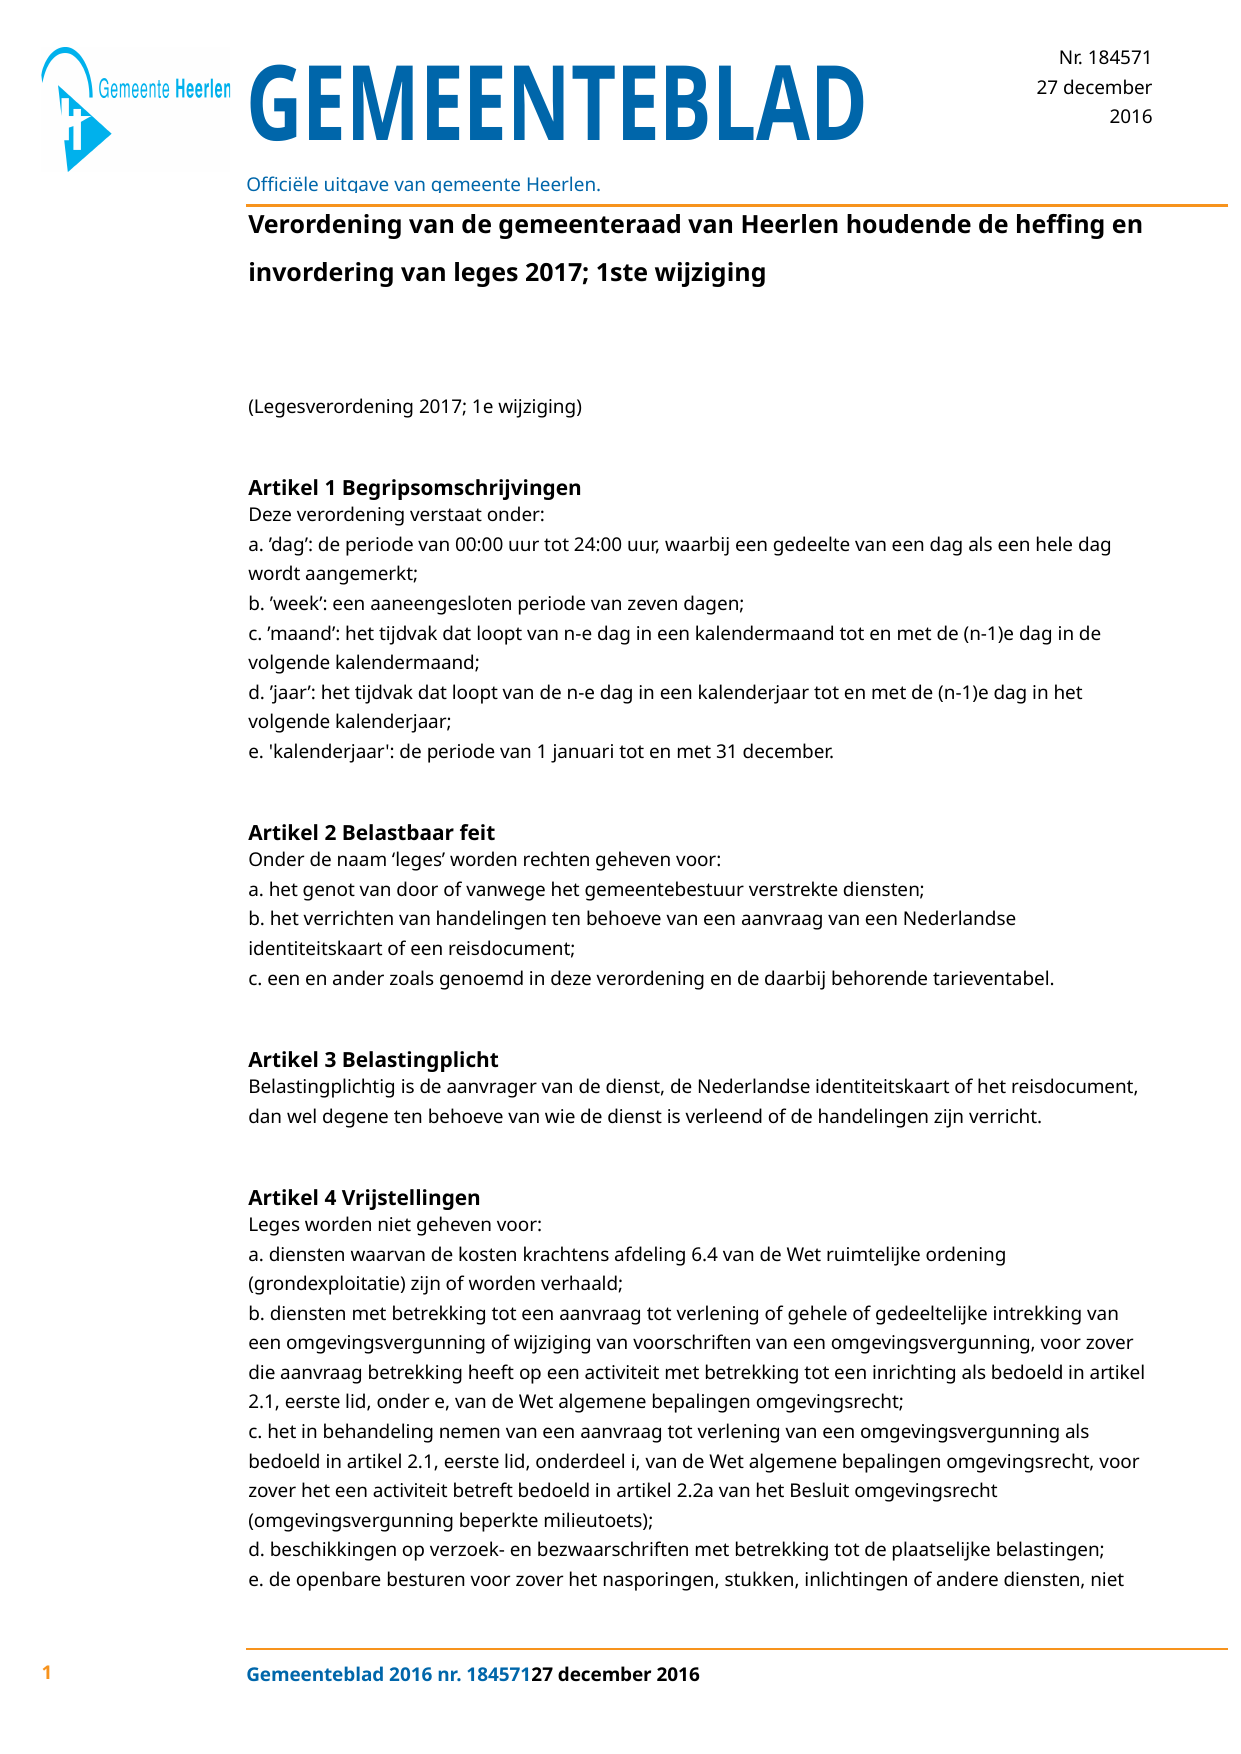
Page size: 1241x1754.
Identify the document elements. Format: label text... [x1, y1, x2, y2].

text d. ’jaar’: het tijdvak dat loopt van de n-e dag in een kalenderjaar tot en met de (n-1)e dag in het volgende kalenderjaar; [248, 679, 1152, 734]
text Artikel 2 Belastbaar feit [248, 818, 1152, 846]
picture [41, 47, 58, 70]
picture [41, 47, 231, 172]
text b. het verrichten van handelingen ten behoeve van een aanvraag van een Nederlandse identiteitskaart of een reisdocument; [248, 906, 1152, 961]
text Onder de naam ‘leges’ worden rechten geheven voor: [248, 846, 1152, 872]
text Artikel 3 Belastingplicht [248, 1045, 1152, 1073]
text c. ’maand’: het tijdvak dat loopt van n-e dag in een kalendermaand tot en met de (n-1)e dag in de volgende kalendermaand; [248, 620, 1152, 675]
text d. beschikkingen op verzoek- en bezwaarschriften met betrekking tot de plaatselijke belastingen; [248, 1537, 1152, 1562]
text Artikel 4 Vrijstellingen [248, 1183, 1152, 1211]
text Verordening van de gemeenteraad van Heerlen houdende de heffing en invordering van leges 2017; 1ste wijziging [248, 207, 1152, 288]
text (Legesverordening 2017; 1e wijziging) [248, 393, 1152, 419]
text Leges worden niet geheven voor: [248, 1211, 1152, 1237]
text Deze verordening verstaat onder: [248, 501, 1152, 527]
text Belastingplichtig is de aanvrager van de dienst, de Nederlandse identiteitskaart of het reisdocument, dan wel degene ten behoeve van wie de dienst is verleend of de handelingen zijn verricht. [248, 1073, 1152, 1128]
text c. een en ander zoals genoemd in deze verordening en de daarbij behorende tarieventabel. [248, 965, 1152, 991]
text a. diensten waarvan de kosten krachtens afdeling 6.4 van de Wet ruimtelijke ordening (grondexploitatie) zijn of worden verhaald; [248, 1241, 1152, 1296]
text b. ’week’: een aaneengesloten periode van zeven dagen; [248, 590, 1152, 616]
text a. ’dag’: de periode van 00:00 uur tot 24:00 uur, waarbij een gedeelte van een dag als een hele dag wordt aangemerkt; [248, 531, 1152, 586]
text Artikel 1 Begripsomschrijvingen [248, 473, 1152, 501]
text b. diensten met betrekking tot een aanvraag tot verlening of gehele of gedeeltelijke intrekking van een omgevingsvergunning of wijziging van voorschriften van een omgevingsvergunning, voor zover die aanvraag betrekking heeft op een activiteit met betrekking tot een inrichting als bedoeld in artikel 2.1, eerste lid, onder e, van de Wet algemene bepalingen omgevingsrecht; [248, 1300, 1152, 1414]
text e. de openbare besturen voor zover het nasporingen, stukken, inlichtingen of andere diensten, niet [248, 1566, 1152, 1592]
text a. het genot van door of vanwege het gemeentebestuur verstrekte diensten; [248, 876, 1152, 902]
text c. het in behandeling nemen van een aanvraag tot verlening van een omgevingsvergunning als bedoeld in artikel 2.1, eerste lid, onderdeel i, van de Wet algemene bepalingen omgevingsrecht, voor zover het een activiteit betreft bedoeld in artikel 2.2a van het Besluit omgevingsrecht (omgevingsvergunning beperkte milieutoets); [248, 1418, 1152, 1533]
text e. 'kalenderjaar': de periode van 1 januari tot en met 31 december. [248, 738, 1152, 764]
